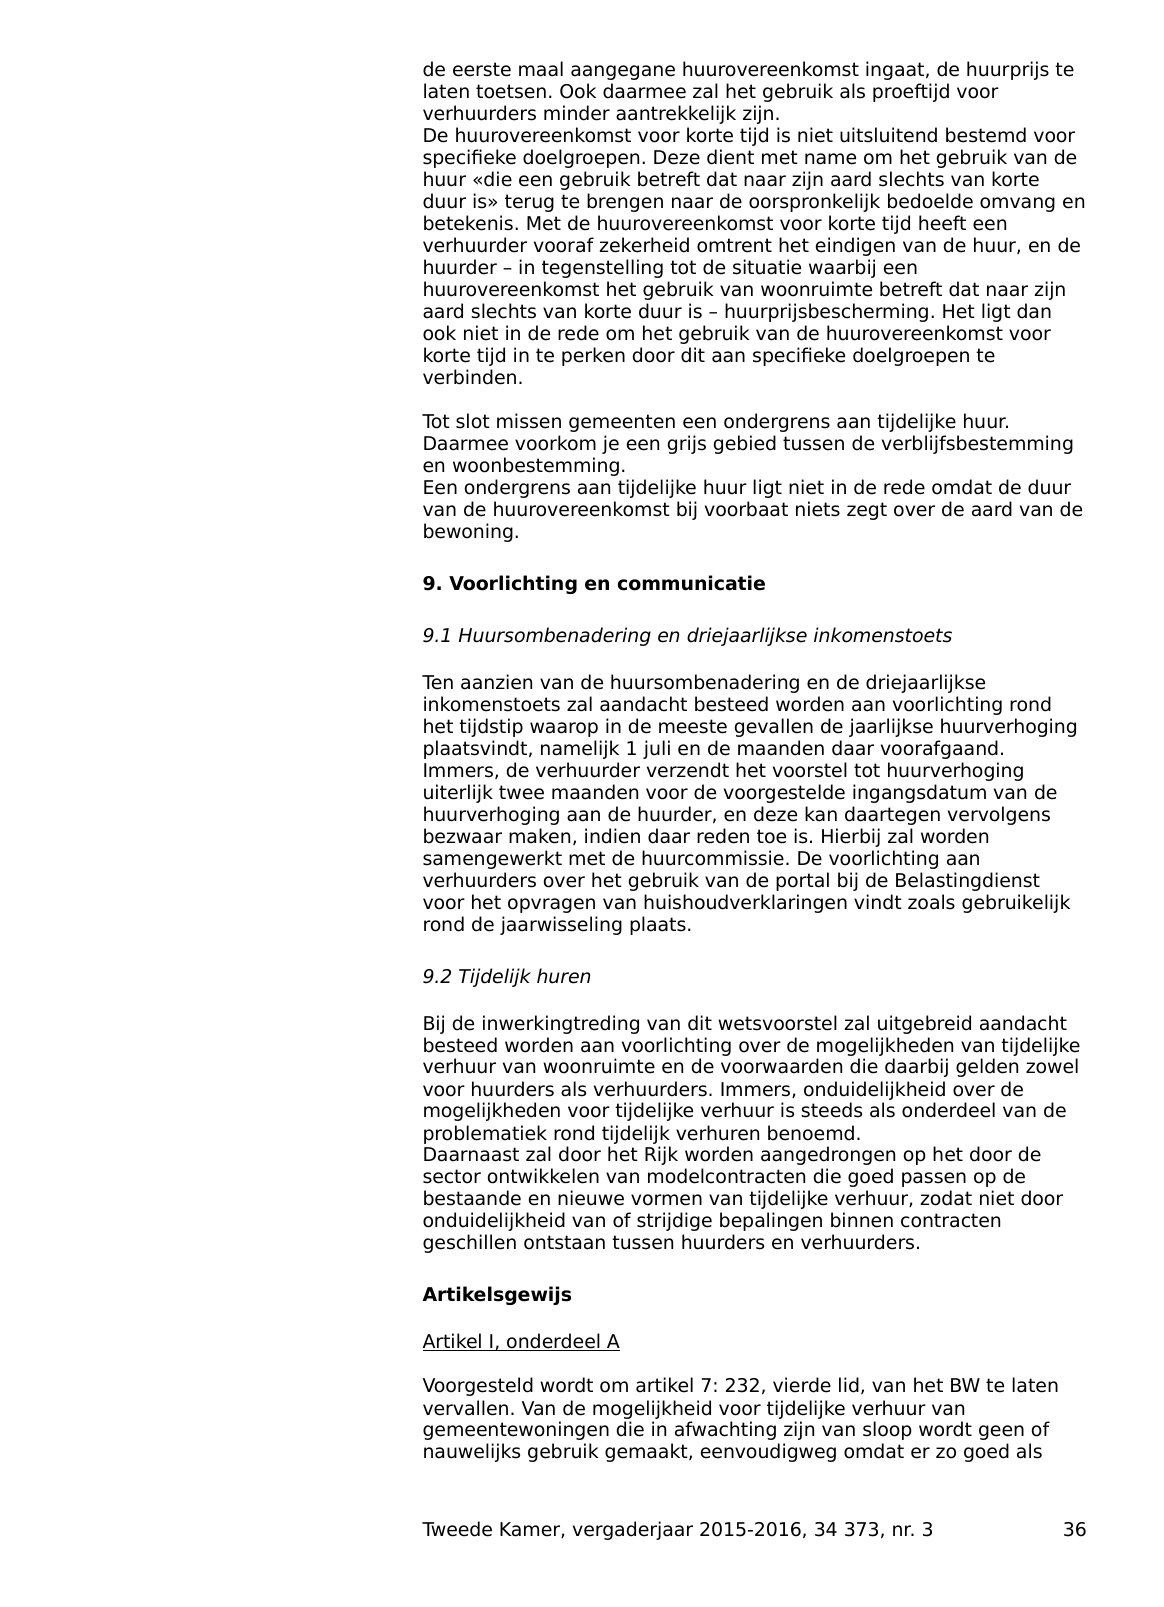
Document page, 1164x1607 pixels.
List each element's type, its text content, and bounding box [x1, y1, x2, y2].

text Tot slot missen gemeenten een ondergrens aan tijdelijke huur. Daarmee voorkom je een grijs gebied tussen de verblijfsbestemming en woonbestemming. [422, 411, 1087, 477]
text De huurovereenkomst voor korte tijd is niet uitsluitend bestemd voor specifieke doelgroepen. Deze dient met name om het gebruik van de huur «die een gebruik betreft dat naar zijn aard slechts van korte duur is» terug te brengen naar de oorspronkelijk bedoelde omvang en betekenis. Met de huurovereenkomst voor korte tijd heeft een verhuurder vooraf zekerheid omtrent het eindigen van de huur, en de huurder – in tegenstelling tot de situatie waarbij een huurovereenkomst het gebruik van woonruimte betreft dat naar zijn aard slechts van korte duur is – huurprijsbescherming. Het ligt dan ook niet in de rede om het gebruik van de huurovereenkomst voor korte tijd in te perken door dit aan specifieke doelgroepen te verbinden. [422, 125, 1087, 389]
text de eerste maal aangegane huurovereenkomst ingaat, de huurprijs te laten toetsen. Ook daarmee zal het gebruik als proeftijd voor verhuurders minder aantrekkelijk zijn. [422, 59, 1087, 125]
subtitle Artikel I, onderdeel A [422, 1331, 1087, 1353]
text Ten aanzien van de huursombenadering en de driejaarlijkse inkomenstoets zal aandacht besteed worden aan voorlichting rond het tijdstip waarop in de meeste gevallen de jaarlijkse huurverhoging plaatsvindt, namelijk 1 juli en de maanden daar voorafgaand. Immers, de verhuurder verzendt het voorstel tot huurverhoging uiterlijk twee maanden voor de voorgestelde ingangsdatum van de huurverhoging aan de huurder, en deze kan daartegen vervolgens bezwaar maken, indien daar reden toe is. Hierbij zal worden samengewerkt met de huurcommissie. De voorlichting aan verhuurders over het gebruik van de portal bij de Belastingdienst voor het opvragen van huishoudverklaringen vindt zoals gebruikelijk rond de jaarwisseling plaats. [422, 672, 1087, 936]
text Bij de inwerkingtreding van dit wetsvoorstel zal uitgebreid aandacht besteed worden aan voorlichting over de mogelijkheden van tijdelijke verhuur van woonruimte en de voorwaarden die daarbij gelden zowel voor huurders als verhuurders. Immers, onduidelijkheid over de mogelijkheden voor tijdelijke verhuur is steeds als onderdeel van de problematiek rond tijdelijk verhuren benoemd. [422, 1012, 1087, 1144]
subtitle 9.1 Huursombenadering en driejaarlijkse inkomenstoets [422, 625, 1087, 647]
subtitle 9.2 Tijdelijk huren [422, 966, 1087, 987]
subtitle 9. Voorlichting en communicatie [422, 573, 1087, 595]
text Daarnaast zal door het Rijk worden aangedrongen op het door de sector ontwikkelen van modelcontracten die goed passen op de bestaande en nieuwe vormen van tijdelijke verhuur, zodat niet door onduidelijkheid van of strijdige bepalingen binnen contracten geschillen ontstaan tussen huurders en verhuurders. [422, 1144, 1087, 1254]
text Een ondergrens aan tijdelijke huur ligt niet in de rede omdat de duur van de huurovereenkomst bij voorbaat niets zegt over de aard van de bewoning. [422, 477, 1087, 543]
text Voorgesteld wordt om artikel 7: 232, vierde lid, van het BW te laten vervallen. Van de mogelijkheid voor tijdelijke verhuur van gemeentewoningen die in afwachting zijn van sloop wordt geen of nauwelijks gebruik gemaakt, eenvoudigweg omdat er zo goed als [422, 1375, 1087, 1463]
subtitle Artikelsgewijs [422, 1284, 1087, 1306]
